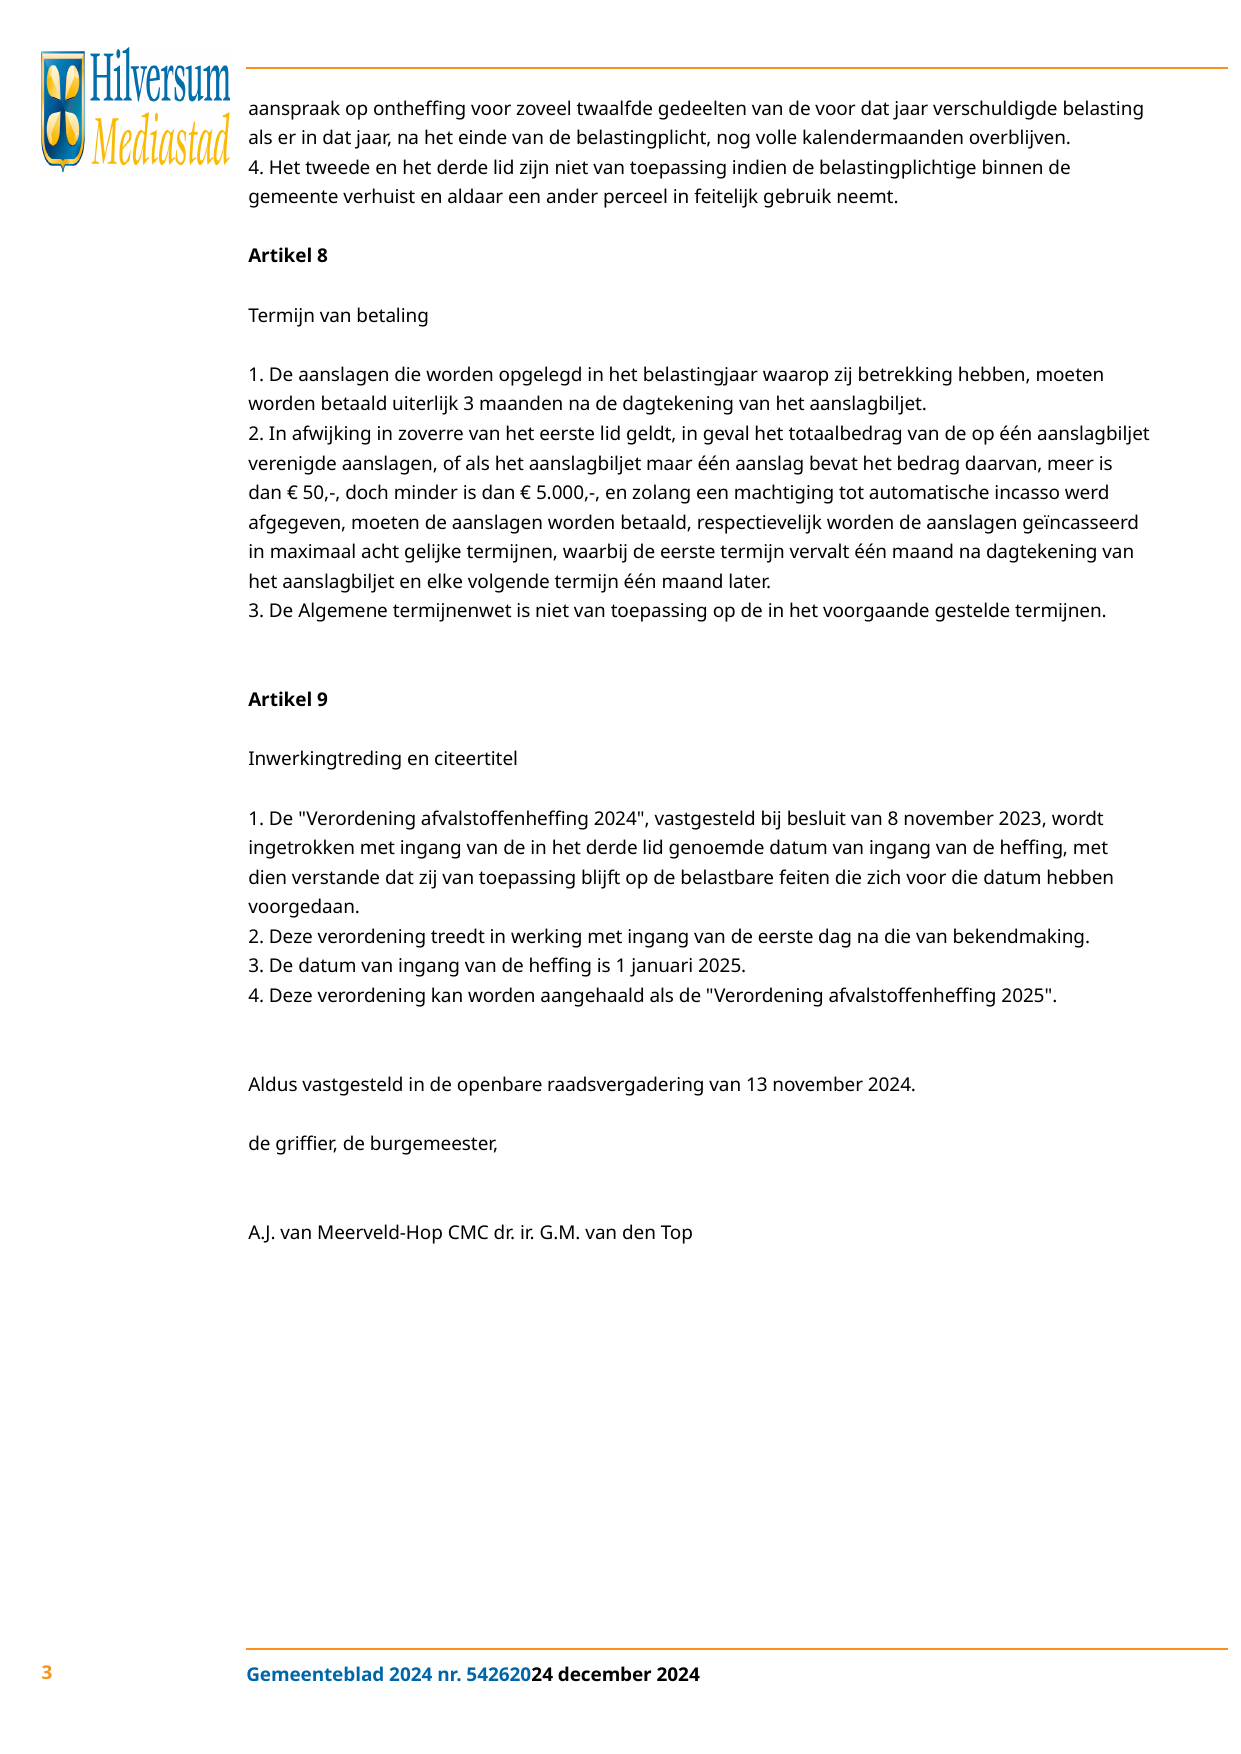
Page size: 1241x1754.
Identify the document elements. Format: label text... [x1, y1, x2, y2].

text 4. Deze verordening kan worden aangehaald als de "Verordening afvalstoffenheffing 2025". [248, 982, 1152, 1008]
text 3. De Algemene termijnenwet is niet van toepassing op de in het voorgaande gestelde termijnen. [248, 598, 1152, 623]
text 1. De "Verordening afvalstoffenheffing 2024", vastgesteld bij besluit van 8 november 2023, wordt ingetrokken met ingang van de in het derde lid genoemde datum van ingang van de heffing, met dien verstande dat zij van toepassing blijft op de belastbare feiten die zich voor die datum hebben voorgedaan. [248, 805, 1152, 919]
text 2. In afwijking in zoverre van het eerste lid geldt, in geval het totaalbedrag van de op één aanslagbiljet verenigde aanslagen, of als het aanslagbiljet maar één aanslag bevat het bedrag daarvan, meer is dan € 50,-, doch minder is dan € 5.000,-, en zolang een machtiging tot automatische incasso werd afgegeven, moeten de aanslagen worden betaald, respectievelijk worden de aanslagen geïncasseerd in maximaal acht gelijke termijnen, waarbij de eerste termijn vervalt één maand na dagtekening van het aanslagbiljet en elke volgende termijn één maand later. [248, 420, 1152, 594]
text Termijn van betaling [248, 302, 1152, 328]
text A.J. van Meerveld-Hop CMC dr. ir. G.M. van den Top [248, 1219, 1152, 1245]
text Aldus vastgesteld in de openbare raadsvergadering van 13 november 2024. [248, 1071, 1152, 1097]
text de griffier, de burgemeester, [248, 1130, 1152, 1156]
text Artikel 9 [248, 686, 1152, 712]
text Artikel 8 [248, 243, 1152, 268]
text aanspraak op ontheffing voor zoveel twaalfde gedeelten van de voor dat jaar verschuldigde belasting als er in dat jaar, na het einde van de belastingplicht, nog volle kalendermaanden overblijven. [248, 95, 1152, 150]
text Inwerkingtreding en citeertitel [248, 746, 1152, 771]
picture [41, 47, 231, 172]
text 3. De datum van ingang van de heffing is 1 januari 2025. [248, 953, 1152, 978]
text 1. De aanslagen die worden opgelegd in het belastingjaar waarop zij betrekking hebben, moeten worden betaald uiterlijk 3 maanden na de dagtekening van het aanslagbiljet. [248, 361, 1152, 416]
text 2. Deze verordening treedt in werking met ingang van de eerste dag na die van bekendmaking. [248, 923, 1152, 949]
text 4. Het tweede en het derde lid zijn niet van toepassing indien de belastingplichtige binnen de gemeente verhuist en aldaar een ander perceel in feitelijk gebruik neemt. [248, 154, 1152, 209]
